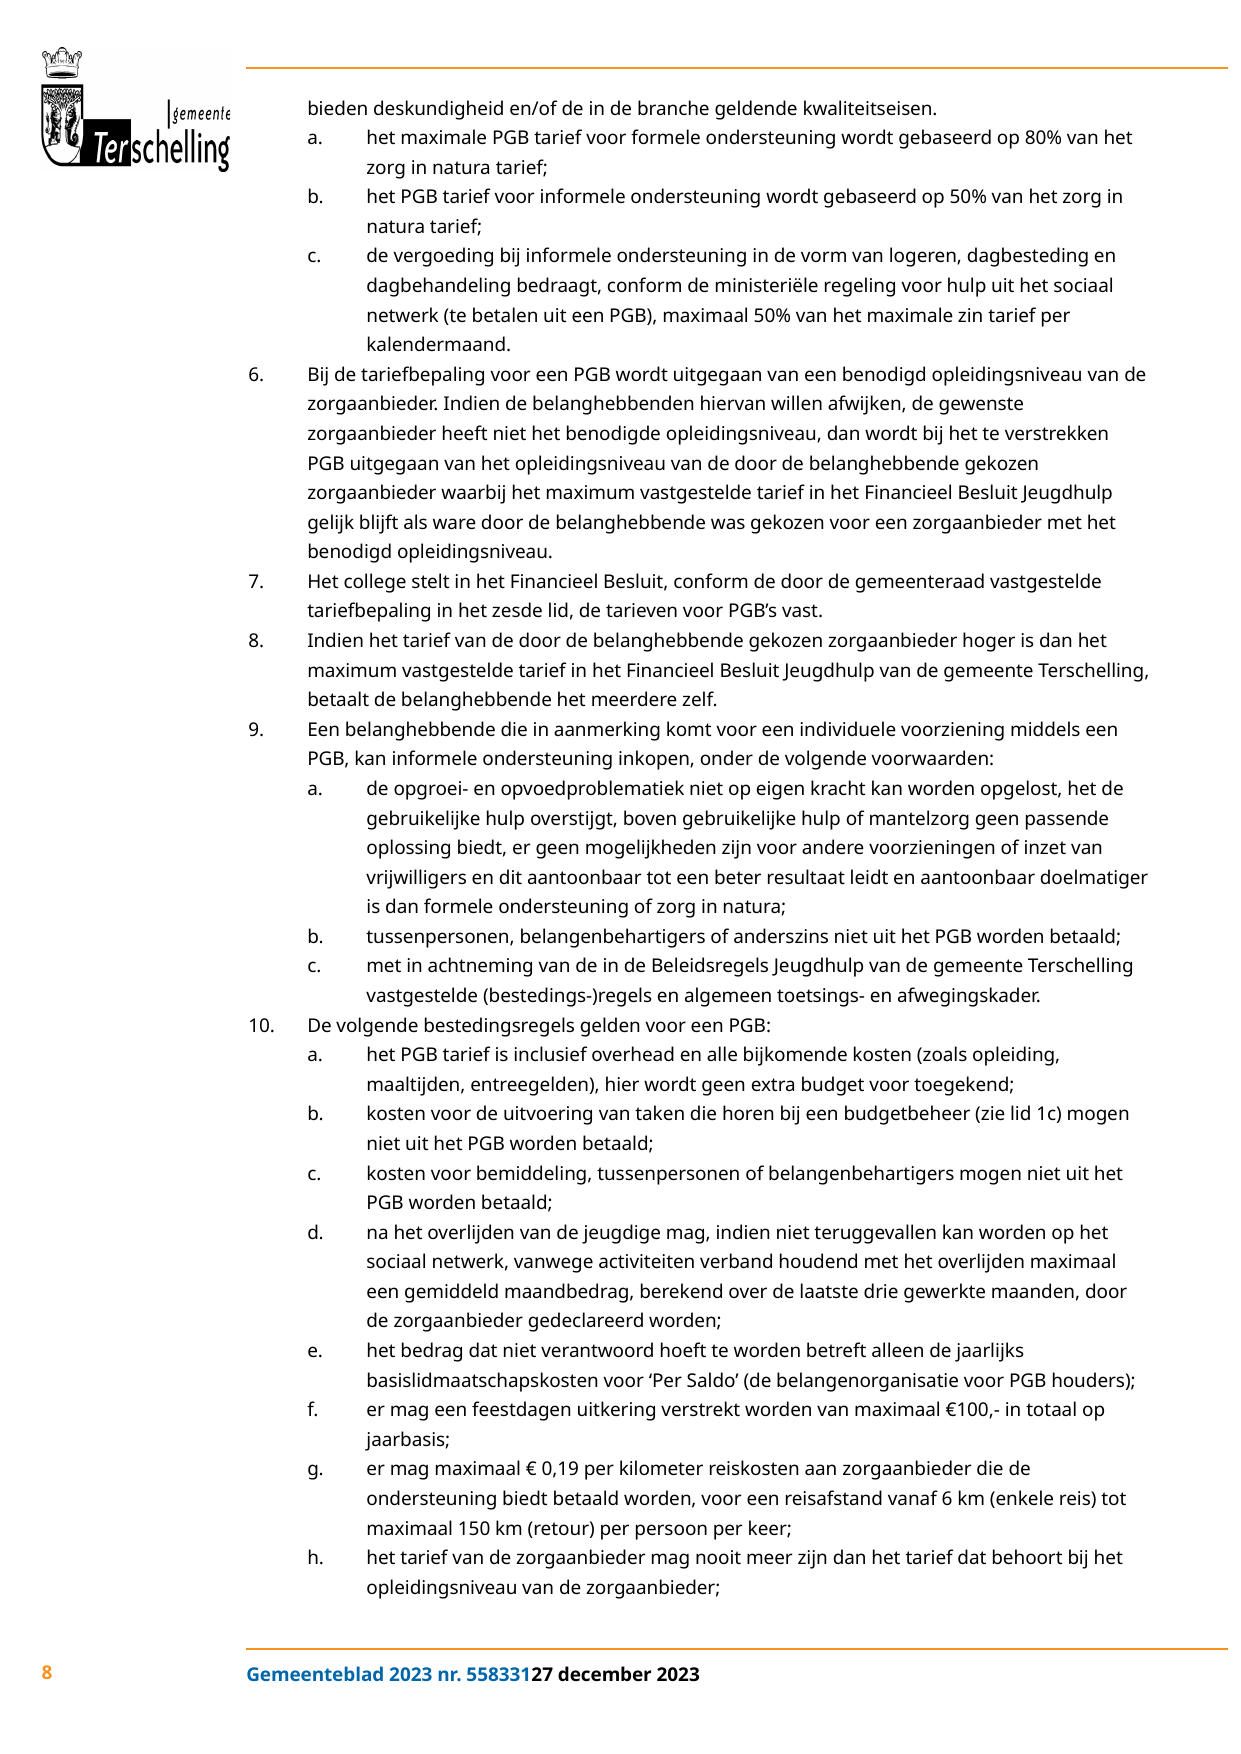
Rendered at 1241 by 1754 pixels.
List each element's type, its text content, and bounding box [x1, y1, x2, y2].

list het maximale PGB tarief voor formele ondersteuning wordt gebaseerd op 80% van het zorg in natura tarief; [307, 124, 1152, 180]
list kosten voor de uitvoering van taken die horen bij een budgetbeheer (zie lid 1c) mogen niet uit het PGB worden betaald; [307, 1101, 1152, 1156]
list met in achtneming van de in de Beleidsregels Jeugdhulp van de gemeente Terschelling vastgestelde (bestedings-)regels en algemeen toetsings- en afwegingskader. [307, 953, 1152, 1008]
list het PGB tarief voor informele ondersteuning wordt gebaseerd op 50% van het zorg in natura tarief; [307, 183, 1152, 239]
list het tarief van de zorgaanbieder mag nooit meer zijn dan het tarief dat behoort bij het opleidingsniveau van de zorgaanbieder; [307, 1544, 1152, 1600]
list na het overlijden van de jeugdige mag, indien niet teruggevallen kan worden op het sociaal netwerk, vanwege activiteiten verband houdend met het overlijden maximaal een gemiddeld maandbedrag, berekend over de laatste drie gewerkte maanden, door de zorgaanbieder gedeclareerd worden; [307, 1219, 1152, 1333]
list Bij de tariefbepaling voor een PGB wordt uitgegaan van een benodigd opleidingsniveau van de zorgaanbieder. Indien de belanghebbenden hiervan willen afwijken, de gewenste zorgaanbieder heeft niet het benodigde opleidingsniveau, dan wordt bij het te verstrekken PGB uitgegaan van het opleidingsniveau van de door de belanghebbende gekozen zorgaanbieder waarbij het maximum vastgestelde tarief in het Financieel Besluit Jeugdhulp gelijk blijft als ware door de belanghebbende was gekozen voor een zorgaanbieder met het benodigd opleidingsniveau. [248, 361, 1152, 564]
list Het college stelt in het Financieel Besluit, conform de door de gemeenteraad vastgestelde tariefbepaling in het zesde lid, de tarieven voor PGB’s vast. [248, 568, 1152, 623]
list de opgroei- en opvoedproblematiek niet op eigen kracht kan worden opgelost, het de gebruikelijke hulp overstijgt, boven gebruikelijke hulp of mantelzorg geen passende oplossing biedt, er geen mogelijkheden zijn voor andere voorzieningen of inzet van vrijwilligers en dit aantoonbaar tot een beter resultaat leidt en aantoonbaar doelmatiger is dan formele ondersteuning of zorg in natura; [307, 775, 1152, 919]
list er mag een feestdagen uitkering verstrekt worden van maximaal €100,- in totaal op jaarbasis; [307, 1396, 1152, 1452]
list het bedrag dat niet verantwoord hoeft te worden betreft alleen de jaarlijks basislidmaatschapskosten voor ‘Per Saldo’ (de belangenorganisatie voor PGB houders); [307, 1337, 1152, 1393]
list het PGB tarief is inclusief overhead en alle bijkomende kosten (zoals opleiding, maaltijden, entreegelden), hier wordt geen extra budget voor toegekend; [307, 1041, 1152, 1097]
list de vergoeding bij informele ondersteuning in de vorm van logeren, dagbesteding en dagbehandeling bedraagt, conform de ministeriële regeling voor hulp uit het sociaal netwerk (te betalen uit een PGB), maximaal 50% van het maximale zin tarief per kalendermaand. [307, 243, 1152, 357]
list Een belanghebbende die in aanmerking komt voor een individuele voorziening middels een PGB, kan informele ondersteuning inkopen, onder de volgende voorwaarden: [248, 716, 1152, 771]
list er mag maximaal € 0,19 per kilometer reiskosten aan zorgaanbieder die de ondersteuning biedt betaald worden, voor een reisafstand vanaf 6 km (enkele reis) tot maximaal 150 km (retour) per persoon per keer; [307, 1456, 1152, 1541]
list Indien het tarief van de door de belanghebbende gekozen zorgaanbieder hoger is dan het maximum vastgestelde tarief in het Financieel Besluit Jeugdhulp van de gemeente Terschelling, betaalt de belanghebbende het meerdere zelf. [248, 627, 1152, 712]
list tussenpersonen, belangenbehartigers of anderszins niet uit het PGB worden betaald; [307, 923, 1152, 949]
picture [41, 47, 231, 172]
list kosten voor bemiddeling, tussenpersonen of belangenbehartigers mogen niet uit het PGB worden betaald; [307, 1160, 1152, 1215]
list bieden deskundigheid en/of de in de branche geldende kwaliteitseisen. [248, 95, 1152, 121]
list De volgende bestedingsregels gelden voor een PGB: [248, 1012, 1152, 1038]
